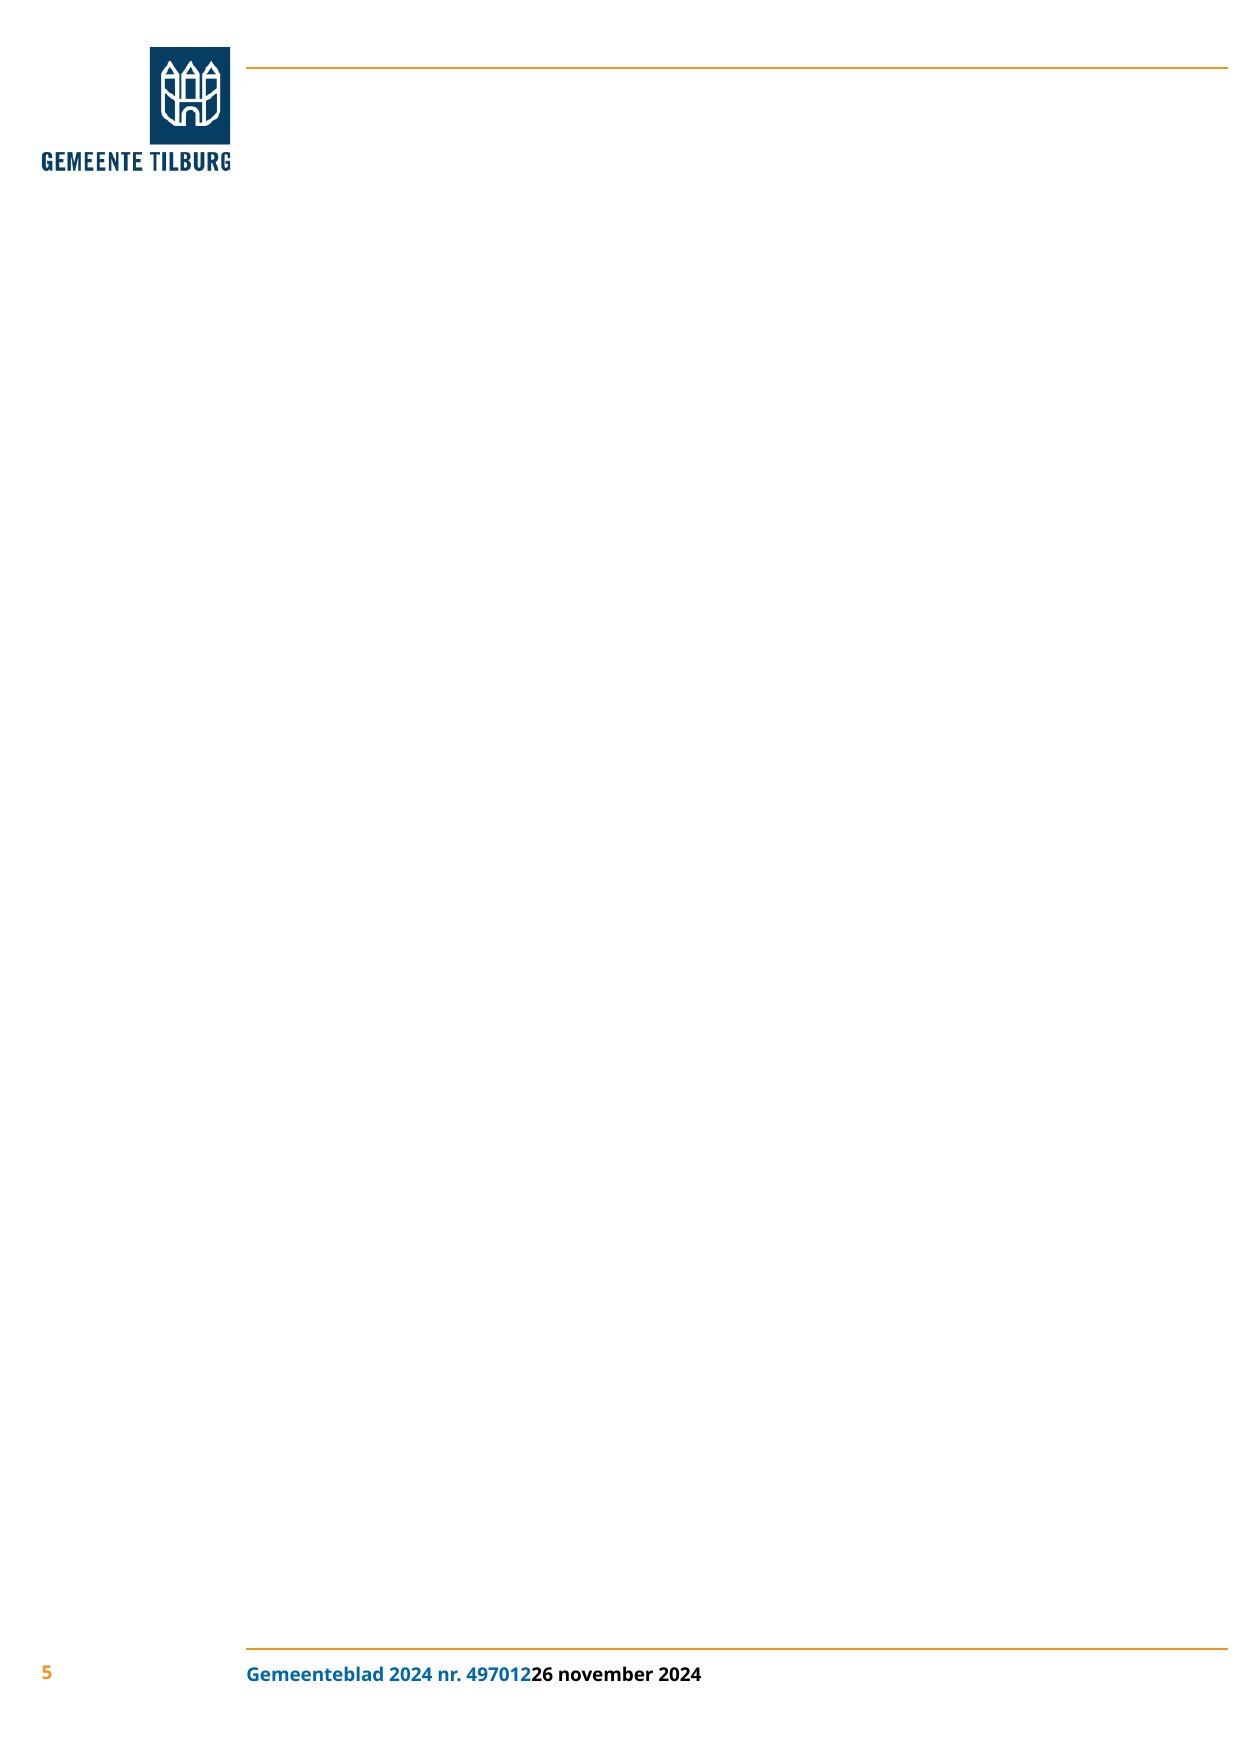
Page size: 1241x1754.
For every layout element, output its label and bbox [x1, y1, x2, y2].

picture [41, 47, 231, 172]
